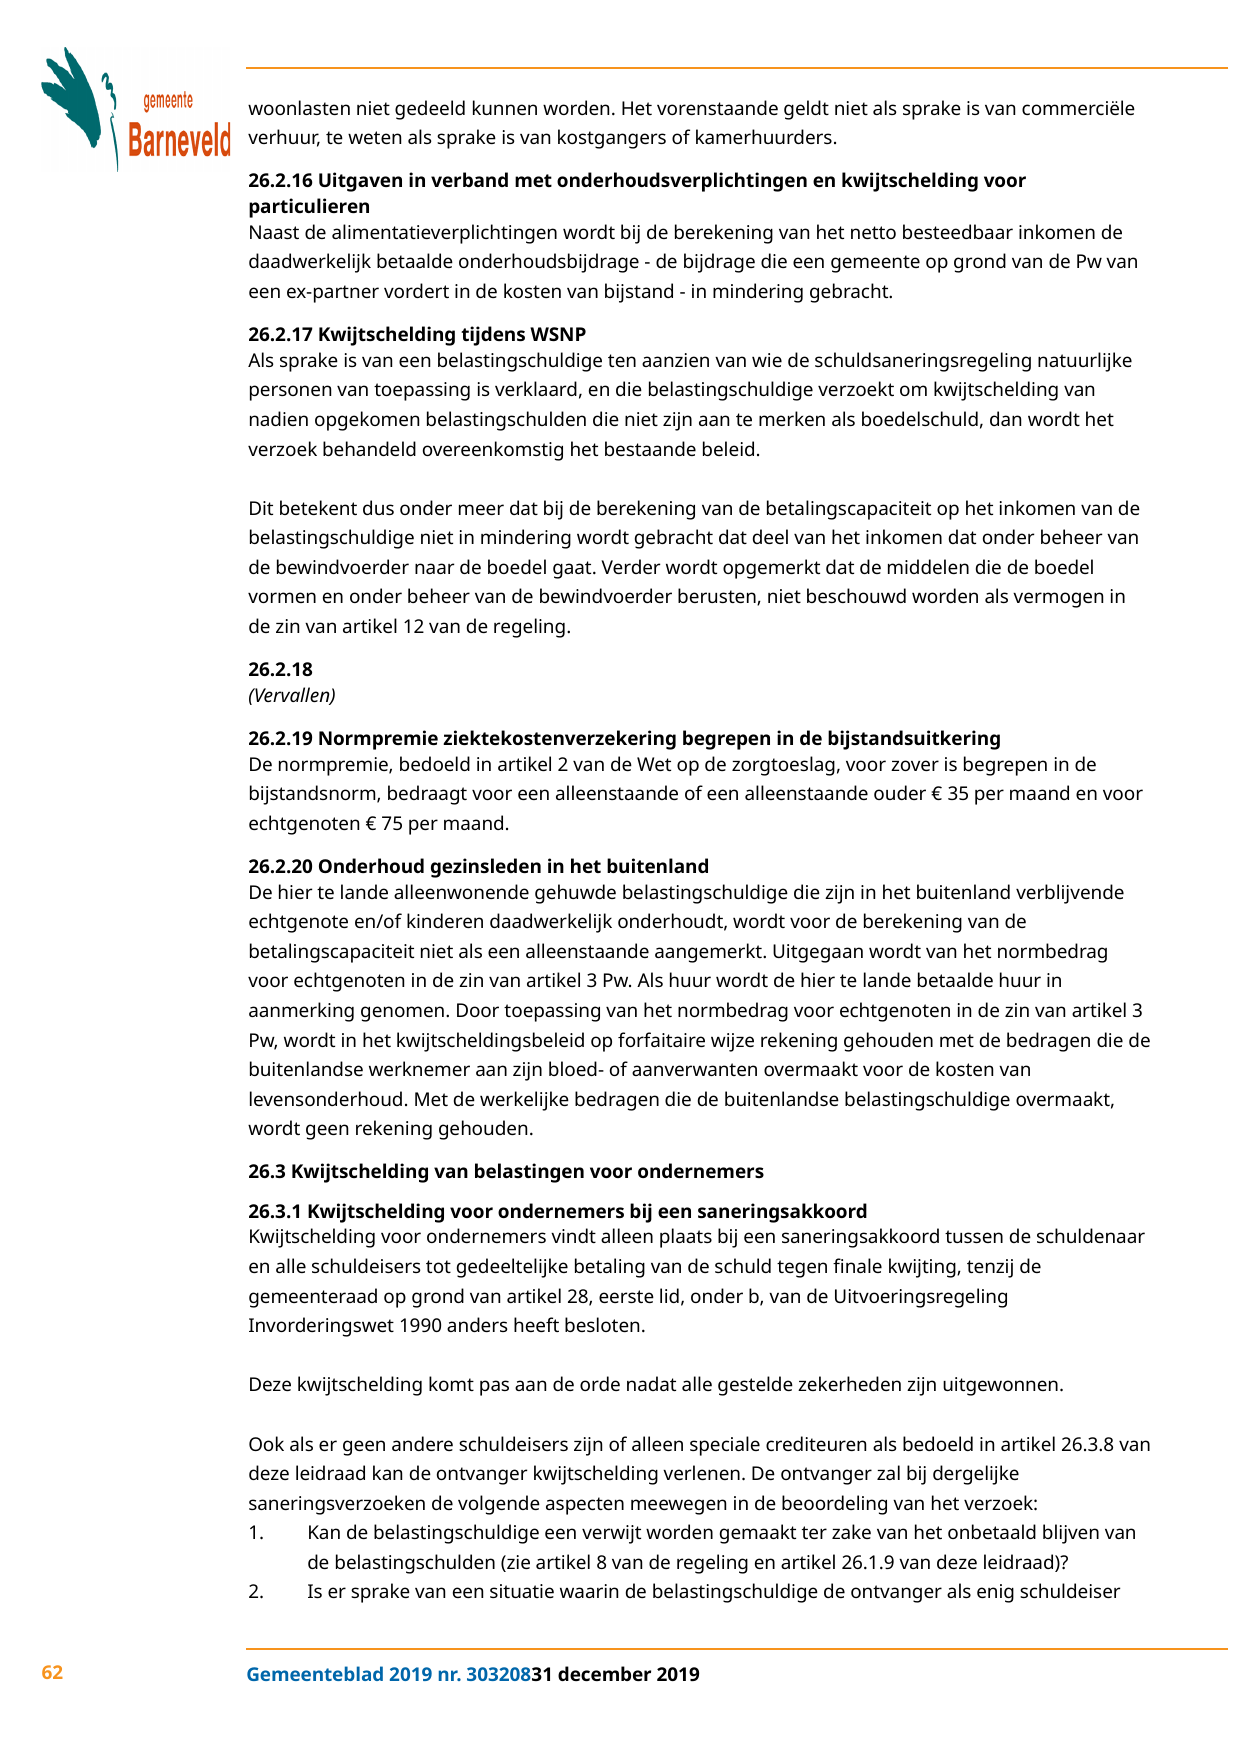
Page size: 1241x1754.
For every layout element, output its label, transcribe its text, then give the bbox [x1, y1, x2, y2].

text (Vervallen) [248, 682, 1152, 708]
text Als sprake is van een belastingschuldige ten aanzien van wie de schuldsaneringsregeling natuurlijke personen van toepassing is verklaard, en die belastingschuldige verzoekt om kwijtschelding van nadien opgekomen belastingschulden die niet zijn aan te merken als boedelschuld, dan wordt het verzoek behandeld overeenkomstig het bestaande beleid. [248, 347, 1152, 461]
text De hier te lande alleenwonende gehuwde belastingschuldige die zijn in het buitenland verblijvende echtgenote en/of kinderen daadwerkelijk onderhoudt, wordt voor de berekening van de betalingscapaciteit niet als een alleenstaande aangemerkt. Uitgegaan wordt van het normbedrag voor echtgenoten in de zin van artikel 3 Pw. Als huur wordt de hier te lande betaalde huur in aanmerking genomen. Door toepassing van het normbedrag voor echtgenoten in de zin van artikel 3 Pw, wordt in het kwijtscheldingsbeleid op forfaitaire wijze rekening gehouden met de bedragen die de buitenlandse werknemer aan zijn bloed- of aanverwanten overmaakt voor de kosten van levensonderhoud. Met de werkelijke bedragen die de buitenlandse belastingschuldige overmaakt, wordt geen rekening gehouden. [248, 879, 1152, 1141]
text Kwijtschelding voor ondernemers vindt alleen plaats bij een saneringsakkoord tussen de schuldenaar en alle schuldeisers tot gedeeltelijke betaling van de schuld tegen finale kwijting, tenzij de gemeenteraad op grond van artikel 28, eerste lid, onder b, van de Uitvoeringsregeling Invorderingswet 1990 anders heeft besloten. [248, 1224, 1152, 1338]
text Ook als er geen andere schuldeisers zijn of alleen speciale crediteuren als bedoeld in artikel 26.3.8 van deze leidraad kan de ontvanger kwijtschelding verlenen. De ontvanger zal bij dergelijke saneringsverzoeken de volgende aspecten meewegen in de beoordeling van het verzoek: [248, 1431, 1152, 1516]
text 26.2.16 Uitgaven in verband met onderhoudsverplichtingen en kwijtschelding voor particulieren [248, 167, 1152, 219]
text De normpremie, bedoeld in artikel 2 van de Wet op de zorgtoeslag, voor zover is begrepen in de bijstandsnorm, bedraagt voor een alleenstaande of een alleenstaande ouder € 35 per maand en voor echtgenoten € 75 per maand. [248, 751, 1152, 836]
text 26.2.17 Kwijtschelding tijdens WSNP [248, 321, 1152, 347]
picture [41, 47, 231, 172]
list Is er sprake van een situatie waarin de belastingschuldige de ontvanger als enig schuldeiser [248, 1579, 1152, 1604]
text Dit betekent dus onder meer dat bij de berekening van de betalingscapaciteit op het inkomen van de belastingschuldige niet in mindering wordt gebracht dat deel van het inkomen dat onder beheer van de bewindvoerder naar de boedel gaat. Verder wordt opgemerkt dat de middelen die de boedel vormen en onder beheer van de bewindvoerder berusten, niet beschouwd worden als vermogen in de zin van artikel 12 van de regeling. [248, 495, 1152, 639]
text Naast de alimentatieverplichtingen wordt bij de berekening van het netto besteedbaar inkomen de daadwerkelijk betaalde onderhoudsbijdrage - de bijdrage die een gemeente op grond van de Pw van een ex-partner vordert in de kosten van bijstand - in mindering gebracht. [248, 219, 1152, 304]
text 26.3 Kwijtschelding van belastingen voor ondernemers [248, 1159, 1152, 1184]
list Kan de belastingschuldige een verwijt worden gemaakt ter zake van het onbetaald blijven van de belastingschulden (zie artikel 8 van de regeling en artikel 26.1.9 van deze leidraad)? [248, 1519, 1152, 1575]
text woonlasten niet gedeeld kunnen worden. Het vorenstaande geldt niet als sprake is van commerciële verhuur, te weten als sprake is van kostgangers of kamerhuurders. [248, 95, 1152, 150]
text Deze kwijtschelding komt pas aan de orde nadat alle gestelde zekerheden zijn uitgewonnen. [248, 1372, 1152, 1397]
text 26.3.1 Kwijtschelding voor ondernemers bij een saneringsakkoord [248, 1198, 1152, 1224]
text 26.2.18 [248, 656, 1152, 682]
text 26.2.19 Normpremie ziektekostenverzekering begrepen in de bijstandsuitkering [248, 725, 1152, 751]
text 26.2.20 Onderhoud gezinsleden in het buitenland [248, 853, 1152, 879]
